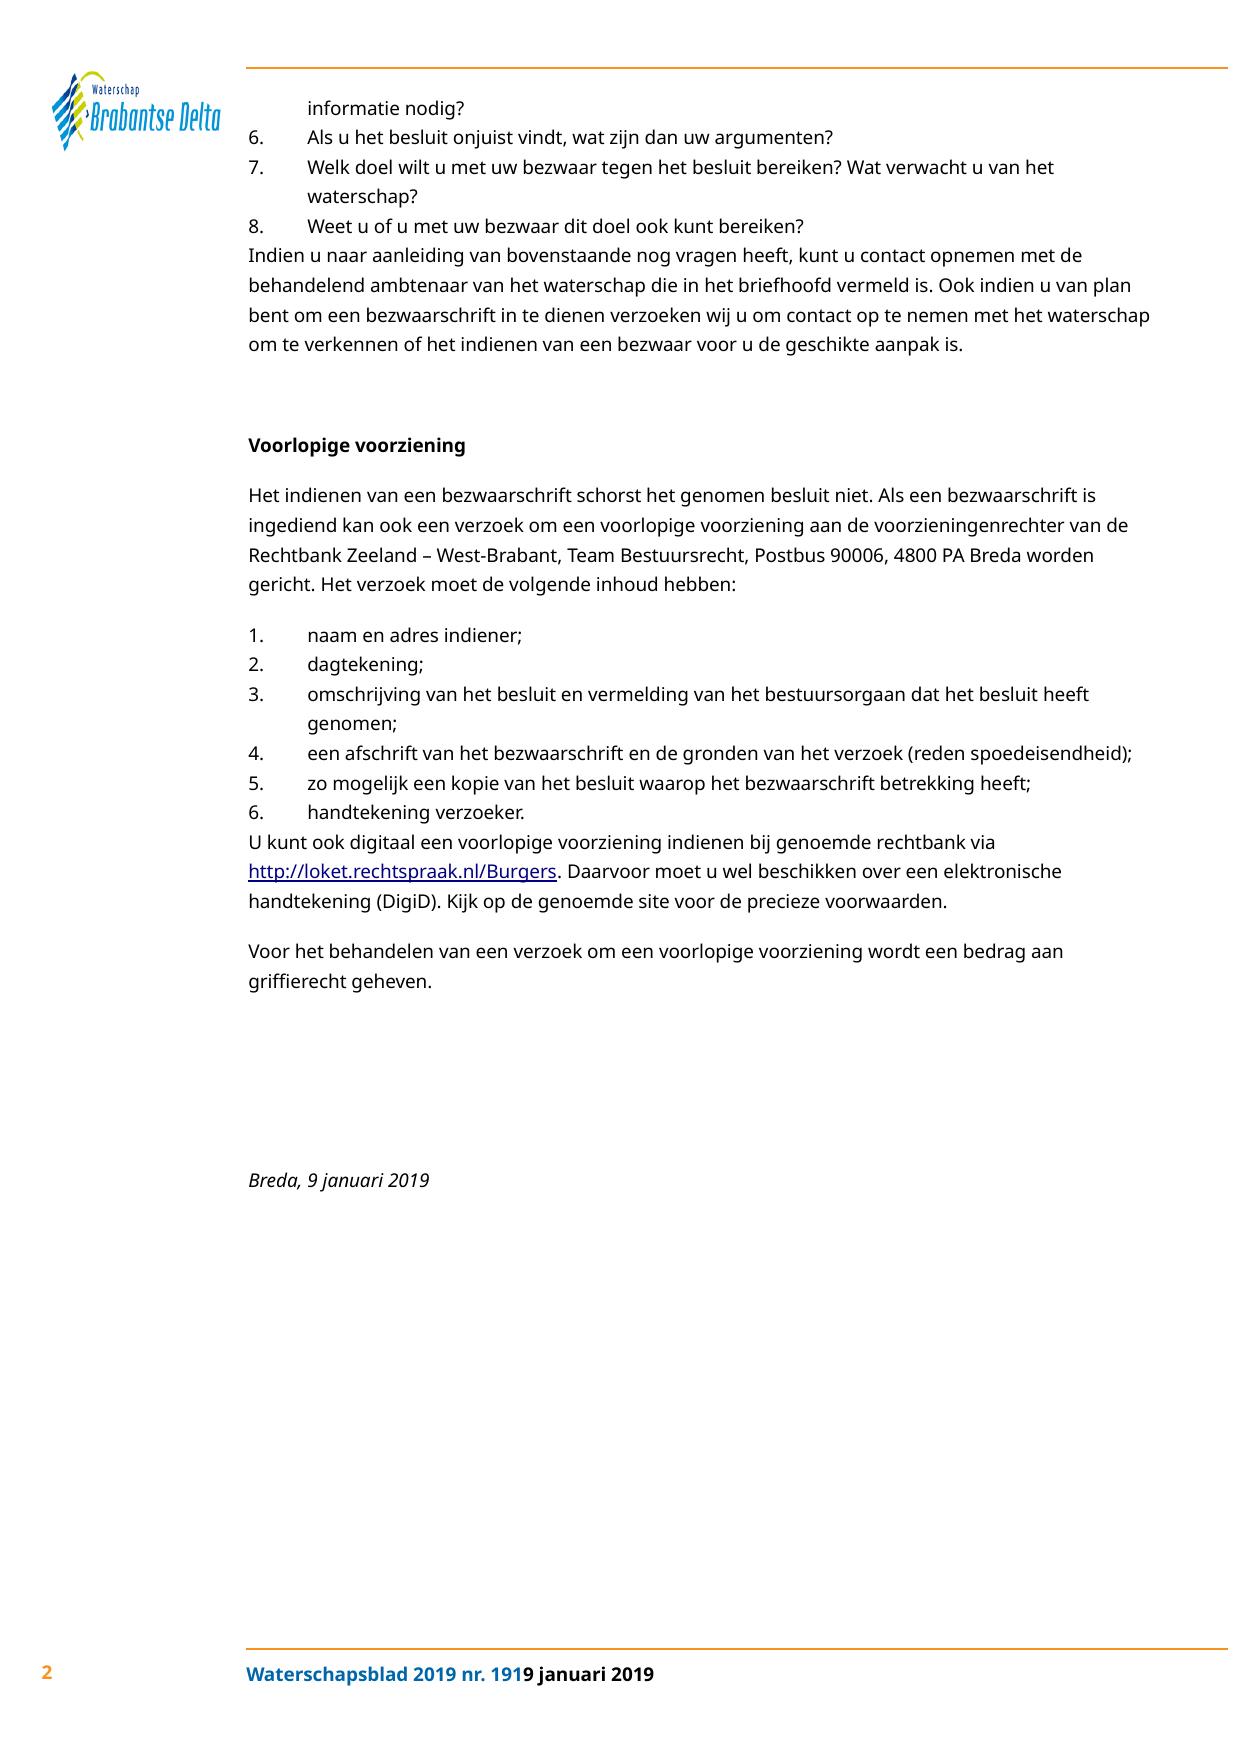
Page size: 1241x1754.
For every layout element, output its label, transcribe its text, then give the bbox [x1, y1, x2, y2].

list omschrijving van het besluit en vermelding van het bestuursorgaan dat het besluit heeft genomen; [248, 681, 1152, 736]
text Breda, 9 januari 2019 [248, 1167, 1152, 1193]
list een afschrift van het bezwaarschrift en de gronden van het verzoek (reden spoedeisendheid); [248, 740, 1152, 766]
list Als u het besluit onjuist vindt, wat zijn dan uw argumenten? [248, 124, 1152, 150]
text Voorlopige voorziening [248, 432, 1152, 458]
text Voor het behandelen van een verzoek om een voorlopige voorziening wordt een bedrag aan griffierecht geheven. [248, 938, 1152, 994]
list Weet u of u met uw bezwaar dit doel ook kunt bereiken? [248, 213, 1152, 239]
list Welk doel wilt u met uw bezwaar tegen het besluit bereiken? Wat verwacht u van het waterschap? [248, 154, 1152, 209]
list naam en adres indiener; [248, 622, 1152, 648]
text U kunt ook digitaal een voorlopige voorziening indienen bij genoemde rechtbank via http://loket.rechtspraak.nl/Burgers. Daarvoor moet u wel beschikken over een elektronische handtekening (DigiD). Kijk op de genoemde site voor de precieze voorwaarden. [248, 829, 1152, 914]
list zo mogelijk een kopie van het besluit waarop het bezwaarschrift betrekking heeft; [248, 770, 1152, 796]
text Het indienen van een bezwaarschrift schorst het genomen besluit niet. Als een bezwaarschrift is ingediend kan ook een verzoek om een voorlopige voorziening aan de voorzieningenrechter van de Rechtbank Zeeland – West-Brabant, Team Bestuursrecht, Postbus 90006, 4800 PA Breda worden gericht. Het verzoek moet de volgende inhoud hebben: [248, 483, 1152, 597]
list informatie nodig? [248, 95, 1152, 121]
list dagtekening; [248, 651, 1152, 677]
text Indien u naar aanleiding van bovenstaande nog vragen heeft, kunt u contact opnemen met de behandelend ambtenaar van het waterschap die in het briefhoofd vermeld is. Ook indien u van plan bent om een bezwaarschrift in te dienen verzoeken wij u om contact op te nemen met het waterschap om te verkennen of het indienen van een bezwaar voor u de geschikte aanpak is. [248, 243, 1152, 357]
picture [41, 47, 231, 172]
list handtekening verzoeker. [248, 799, 1152, 825]
